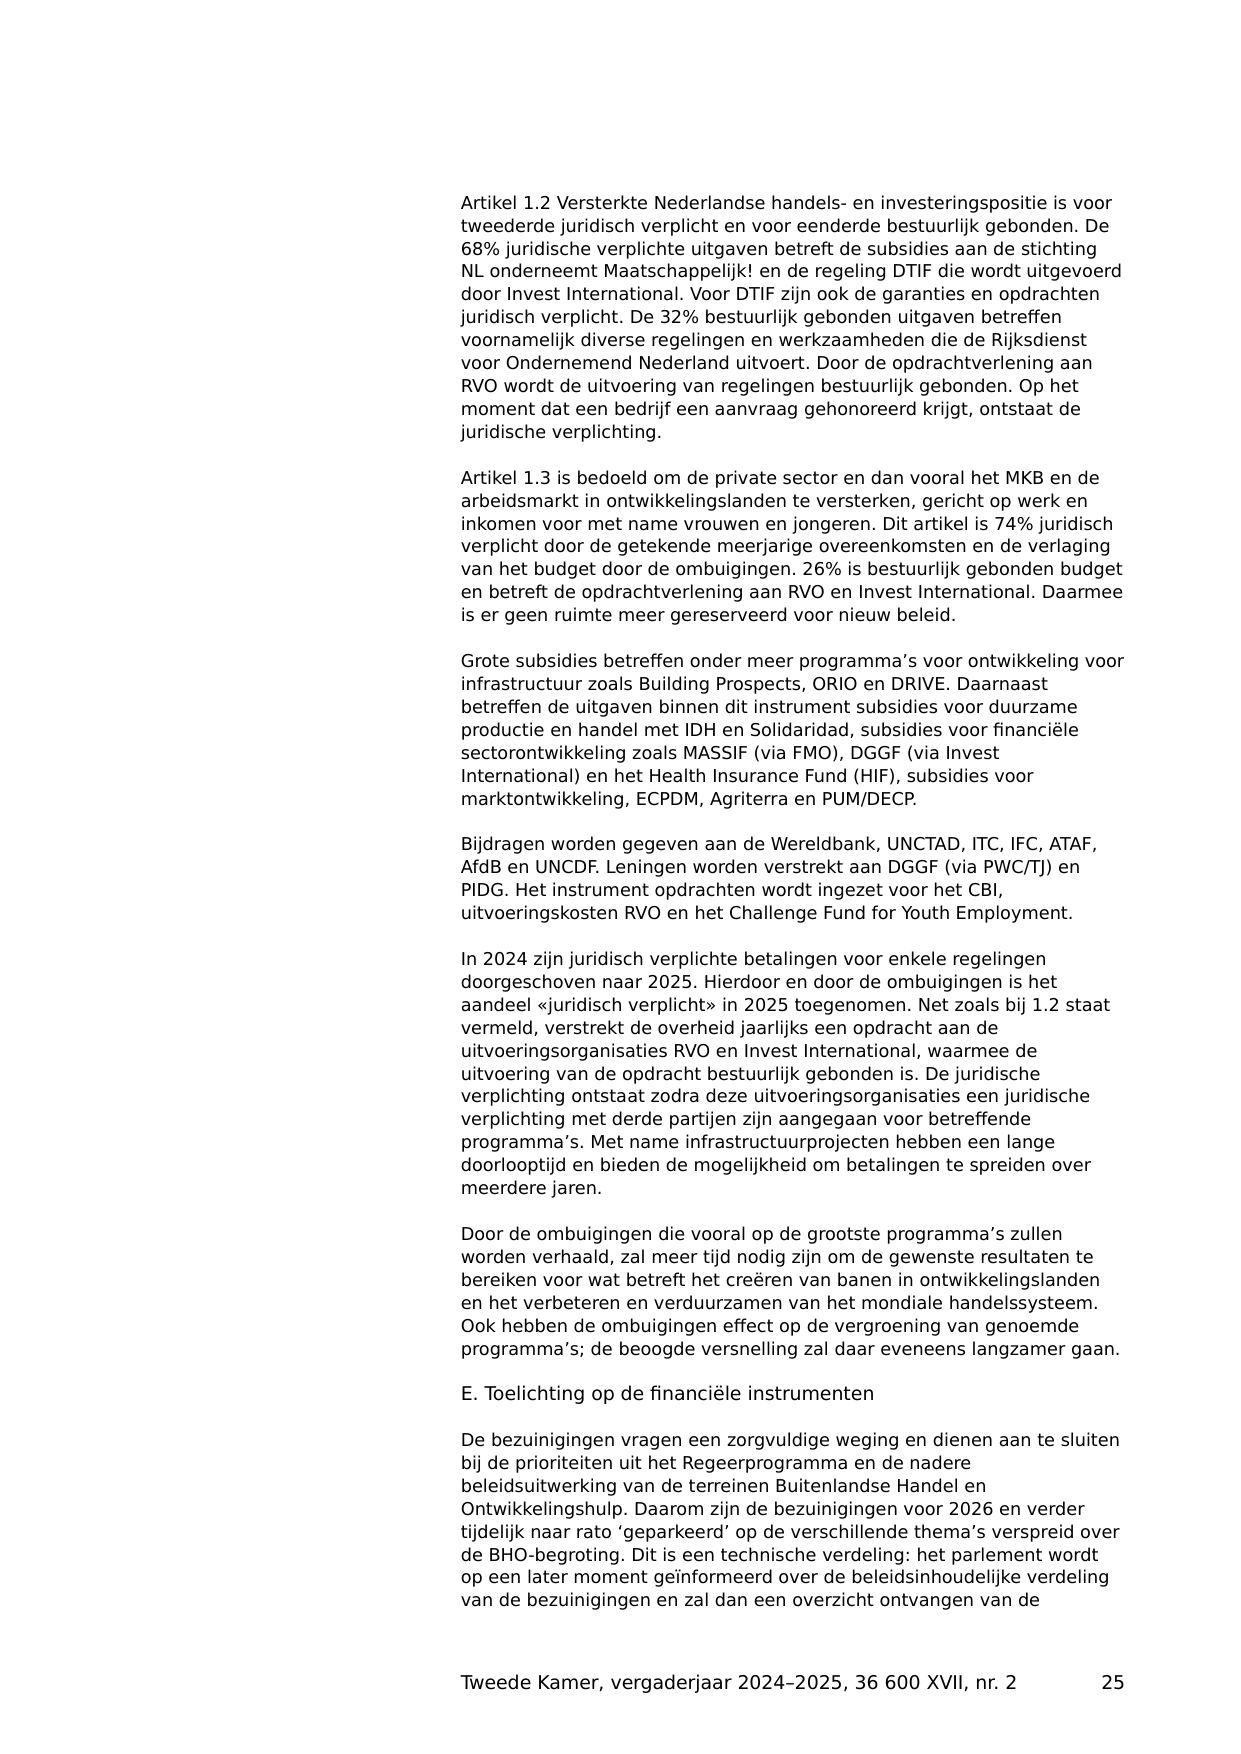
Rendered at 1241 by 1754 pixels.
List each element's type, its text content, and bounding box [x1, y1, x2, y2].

text Door de ombuigingen die vooral op de grootste programma’s zullen worden verhaald, zal meer tijd nodig zijn om de gewenste resultaten te bereiken voor wat betreft het creëren van banen in ontwikkelingslanden en het verbeteren en verduurzamen van het mondiale handelssysteem. Ook hebben de ombuigingen effect op de vergroening van genoemde programma’s; de beoogde versnelling zal daar eveneens langzamer gaan. [461, 1222, 1125, 1359]
title E. Toelichting op de financiële instrumenten [461, 1382, 1125, 1404]
text Grote subsidies betreffen onder meer programma’s voor ontwikkeling voor infrastructuur zoals Building Prospects, ORIO en DRIVE. Daarnaast betreffen de uitgaven binnen dit instrument subsidies voor duurzame productie en handel met IDH en Solidaridad, subsidies voor financiële sectorontwikkeling zoals MASSIF (via FMO), DGGF (via Invest International) en het Health Insurance Fund (HIF), subsidies voor marktontwikkeling, ECPDM, Agriterra en PUM/DECP. [461, 649, 1125, 809]
text De bezuinigingen vragen een zorgvuldige weging en dienen aan te sluiten bij de prioriteiten uit het Regeerprogramma en de nadere beleidsuitwerking van de terreinen Buitenlandse Handel en Ontwikkelingshulp. Daarom zijn de bezuinigingen voor 2026 en verder tijdelijk naar rato ‘geparkeerd’ op de verschillende thema’s verspreid over de BHO-begroting. Dit is een technische verdeling: het parlement wordt op een later moment geïnformeerd over de beleidsinhoudelijke verdeling van de bezuinigingen en zal dan een overzicht ontvangen van de [461, 1428, 1125, 1611]
text Artikel 1.3 is bedoeld om de private sector en dan vooral het MKB en de arbeidsmarkt in ontwikkelingslanden te versterken, gericht op werk en inkomen voor met name vrouwen en jongeren. Dit artikel is 74% juridisch verplicht door de getekende meerjarige overeenkomsten en de verlaging van het budget door de ombuigingen. 26% is bestuurlijk gebonden budget en betreft de opdrachtverlening aan RVO en Invest International. Daarmee is er geen ruimte meer gereserveerd voor nieuw beleid. [461, 466, 1125, 626]
text Artikel 1.2 Versterkte Nederlandse handels- en investeringspositie is voor tweederde juridisch verplicht en voor eenderde bestuurlijk gebonden. De 68% juridische verplichte uitgaven betreft de subsidies aan de stichting NL onderneemt Maatschappelijk! en de regeling DTIF die wordt uitgevoerd door Invest International. Voor DTIF zijn ook de garanties en opdrachten juridisch verplicht. De 32% bestuurlijk gebonden uitgaven betreffen voornamelijk diverse regelingen en werkzaamheden die de Rijksdienst voor Ondernemend Nederland uitvoert. Door de opdrachtverlening aan RVO wordt de uitvoering van regelingen bestuurlijk gebonden. Op het moment dat een bedrijf een aanvraag gehonoreerd krijgt, ontstaat de juridische verplichting. [461, 191, 1125, 443]
text In 2024 zijn juridisch verplichte betalingen voor enkele regelingen doorgeschoven naar 2025. Hierdoor en door de ombuigingen is het aandeel «juridisch verplicht» in 2025 toegenomen. Net zoals bij 1.2 staat vermeld, verstrekt de overheid jaarlijks een opdracht aan de uitvoeringsorganisaties RVO en Invest International, waarmee de uitvoering van de opdracht bestuurlijk gebonden is. De juridische verplichting ontstaat zodra deze uitvoeringsorganisaties een juridische verplichting met derde partijen zijn aangegaan voor betreffende programma’s. Met name infrastructuurprojecten hebben een lange doorlooptijd en bieden de mogelijkheid om betalingen te spreiden over meerdere jaren. [461, 947, 1125, 1199]
text Bijdragen worden gegeven aan de Wereldbank, UNCTAD, ITC, IFC, ATAF, AfdB en UNCDF. Leningen worden verstrekt aan DGGF (via PWC/TJ) en PIDG. Het instrument opdrachten wordt ingezet voor het CBI, uitvoeringskosten RVO en het Challenge Fund for Youth Employment. [461, 832, 1125, 924]
